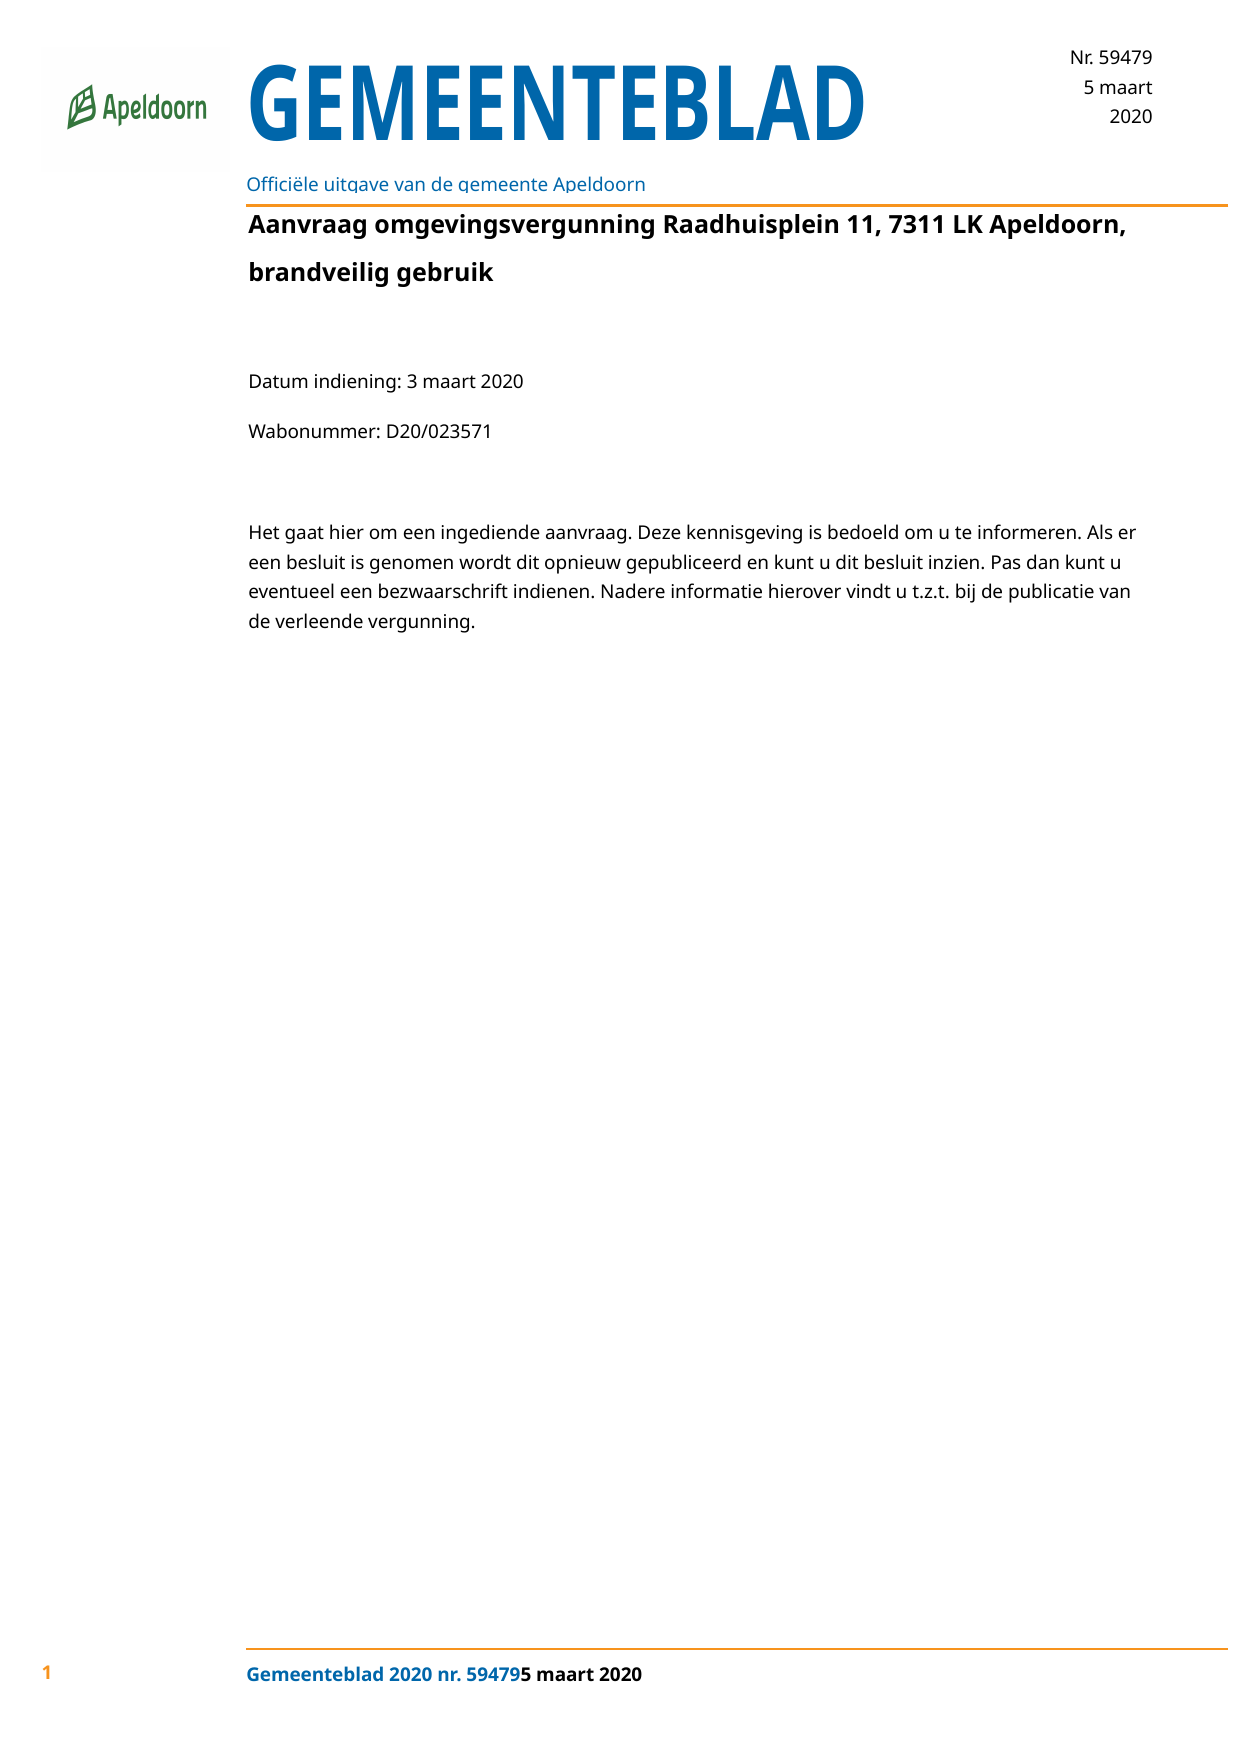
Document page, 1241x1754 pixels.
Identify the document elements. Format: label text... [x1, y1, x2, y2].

text Datum indiening: 3 maart 2020 [248, 368, 1152, 394]
text Aanvraag omgevingsvergunning Raadhuisplein 11, 7311 LK Apeldoorn, brandveilig gebruik [248, 207, 1152, 288]
text Het gaat hier om een ingediende aanvraag. Deze kennisgeving is bedoeld om u te informeren. Als er een besluit is genomen wordt dit opnieuw gepubliceerd en kunt u dit besluit inzien. Pas dan kunt u eventueel een bezwaarschrift indienen. Nadere informatie hierover vindt u t.z.t. bij de publicatie van de verleende vergunning. [248, 519, 1152, 634]
picture [41, 47, 231, 172]
text Wabonummer: D20/023571 [248, 419, 1152, 444]
